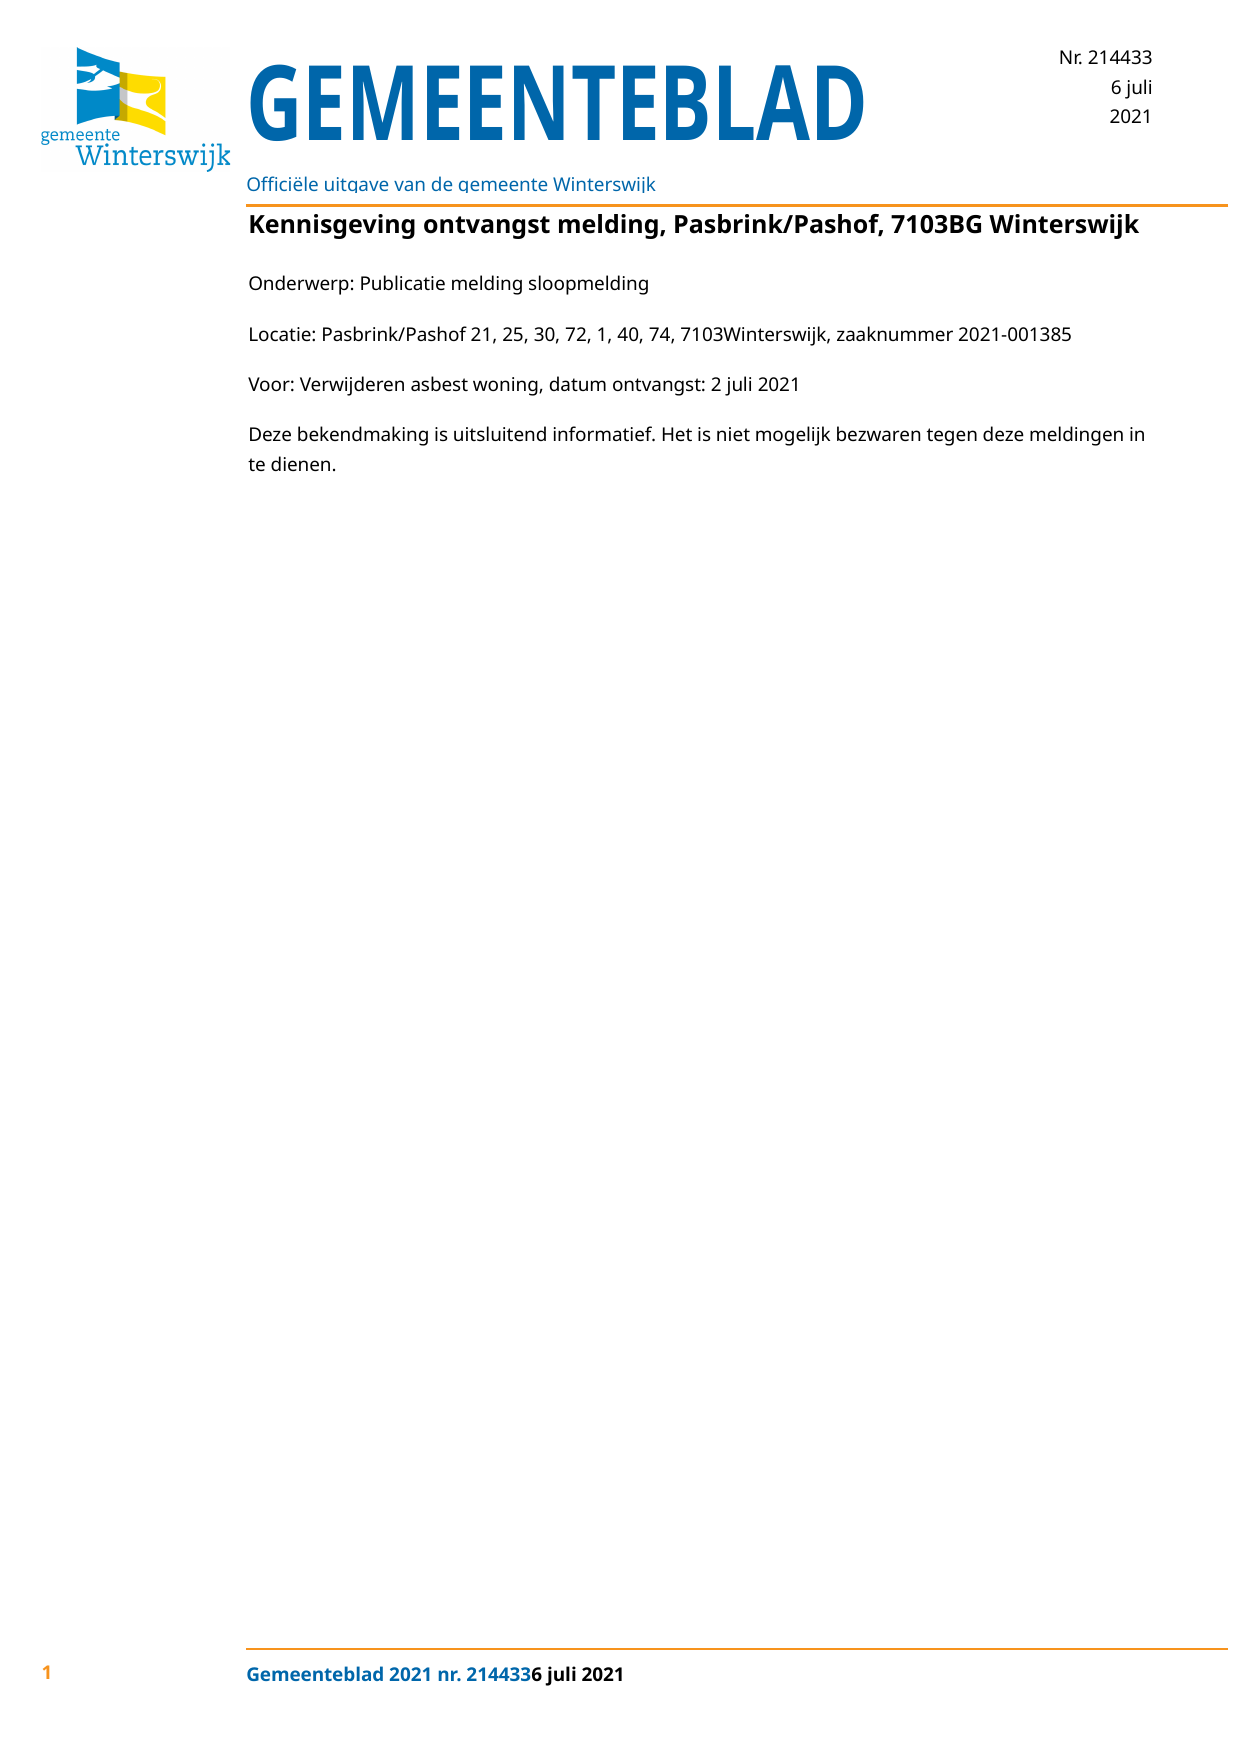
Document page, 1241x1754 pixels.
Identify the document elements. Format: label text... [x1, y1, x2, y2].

text Locatie: Pasbrink/Pashof 21, 25, 30, 72, 1, 40, 74, 7103Winterswijk, zaaknummer 2021-001385 [248, 321, 1152, 346]
text Voor: Verwijderen asbest woning, datum ontvangst: 2 juli 2021 [248, 371, 1152, 397]
text Onderwerp: Publicatie melding sloopmelding [248, 270, 1152, 296]
text Deze bekendmaking is uitsluitend informatief. Het is niet mogelijk bezwaren tegen deze meldingen in te dienen. [248, 422, 1152, 477]
picture [225, 153, 231, 162]
picture [41, 47, 231, 172]
text Kennisgeving ontvangst melding, Pasbrink/Pashof, 7103BG Winterswijk [248, 207, 1152, 241]
